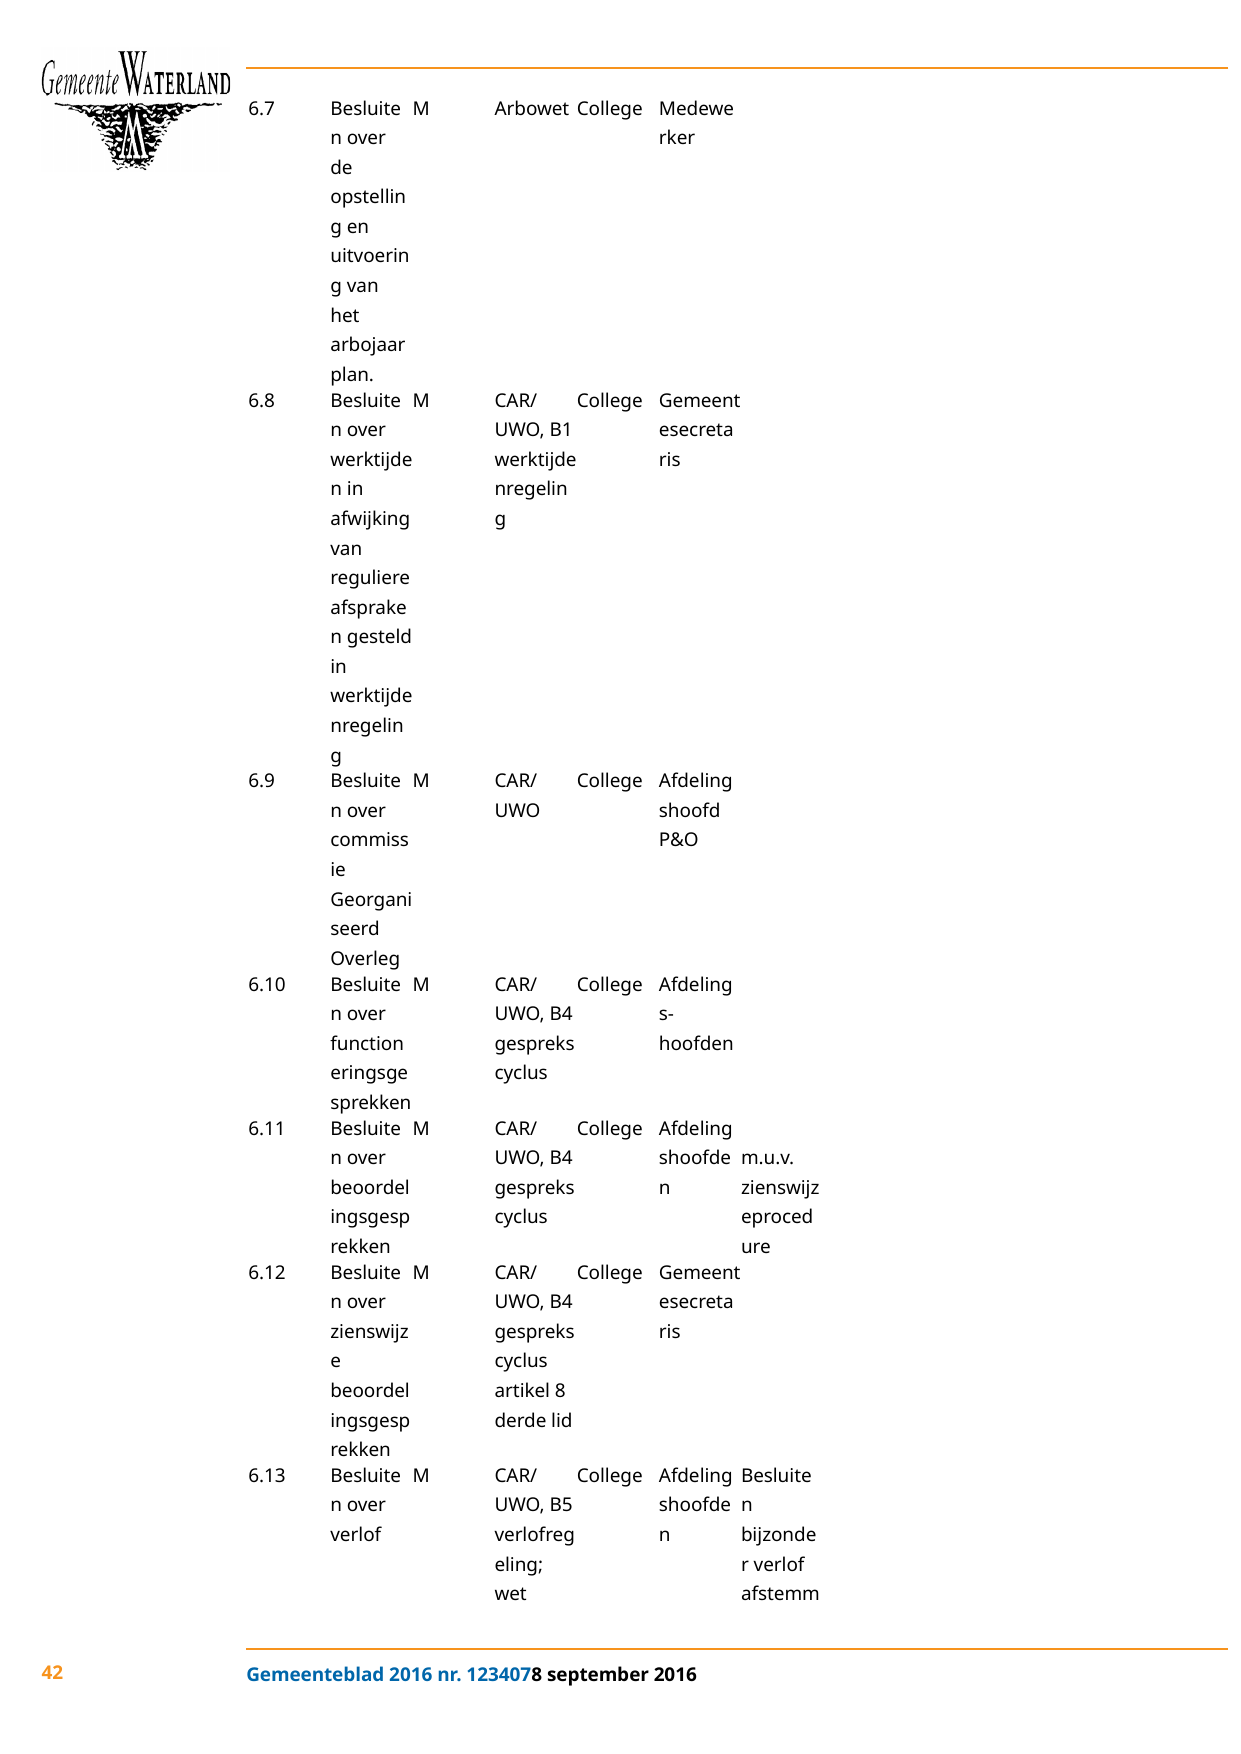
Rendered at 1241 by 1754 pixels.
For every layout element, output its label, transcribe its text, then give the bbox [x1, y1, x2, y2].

table_cell [741, 95, 823, 387]
table_cell Afdelings-hoofden [659, 971, 741, 1115]
table_cell College [577, 387, 659, 767]
table_cell Besluiten over werktijden in afwijking van reguliere afspraken gesteld in werktijdenregeling [330, 387, 412, 767]
table_cell M [412, 95, 494, 387]
table_cell [741, 1259, 823, 1462]
table_cell College [577, 971, 659, 1115]
table_cell CAR/UWO, B4 gesprekscyclus artikel 8 derde lid [494, 1259, 577, 1462]
table_cell M [412, 1462, 494, 1606]
table_cell College [577, 1259, 659, 1462]
table_cell 6.9 [248, 768, 330, 971]
table_cell M [412, 1115, 494, 1259]
table_cell CAR/UWO, B1 werktijdenregeling [494, 387, 577, 767]
table_cell 6.12 [248, 1259, 330, 1462]
table_cell 6.13 [248, 1462, 330, 1606]
table_cell Afdelingshoofd P&O [659, 768, 741, 971]
table_cell M [412, 768, 494, 971]
table_cell Besluiten over zienswijze beoordelingsgesprekken [330, 1259, 412, 1462]
table_cell M [412, 1259, 494, 1462]
table_cell 6.11 [248, 1115, 330, 1259]
table_cell College [577, 1462, 659, 1606]
table_cell m.u.v. zienswijzeprocedure [741, 1115, 823, 1259]
table_cell CAR/UWO, B4 gesprekscyclus [494, 1115, 577, 1259]
table_cell Besluiten over functioneringsgesprekken [330, 971, 412, 1115]
table_cell Gemeentesecretaris [659, 1259, 741, 1462]
table_cell Afdelingshoofden [659, 1115, 741, 1259]
table_cell [741, 387, 823, 767]
picture [41, 47, 231, 172]
table_cell CAR/UWO [494, 768, 577, 971]
table_cell College [577, 1115, 659, 1259]
table_cell Gemeentesecretaris [659, 387, 741, 767]
table_cell 6.10 [248, 971, 330, 1115]
table_cell M [412, 971, 494, 1115]
table_cell College [577, 95, 659, 387]
table_cell Besluiten bijzonder verlof afstemm [741, 1462, 823, 1606]
table_cell Medewerker [659, 95, 741, 387]
table_cell College [577, 768, 659, 971]
table_cell [741, 971, 823, 1115]
table_cell 6.7 [248, 95, 330, 387]
table_cell Arbowet [494, 95, 577, 387]
table_cell M [412, 387, 494, 767]
table_cell Besluiten over commissie Georganiseerd Overleg [330, 768, 412, 971]
table_cell CAR/UWO, B5 verlofregeling; wet [494, 1462, 577, 1606]
table_cell 6.8 [248, 387, 330, 767]
table_cell Afdelingshoofden [659, 1462, 741, 1606]
table_cell Besluiten over verlof [330, 1462, 412, 1606]
table_cell Besluiten over de opstelling en uitvoering van het arbojaarplan. [330, 95, 412, 387]
table_cell [741, 768, 823, 971]
table_cell Besluiten over beoordelingsgesprekken [330, 1115, 412, 1259]
table_cell CAR/UWO, B4 gesprekscyclus [494, 971, 577, 1115]
